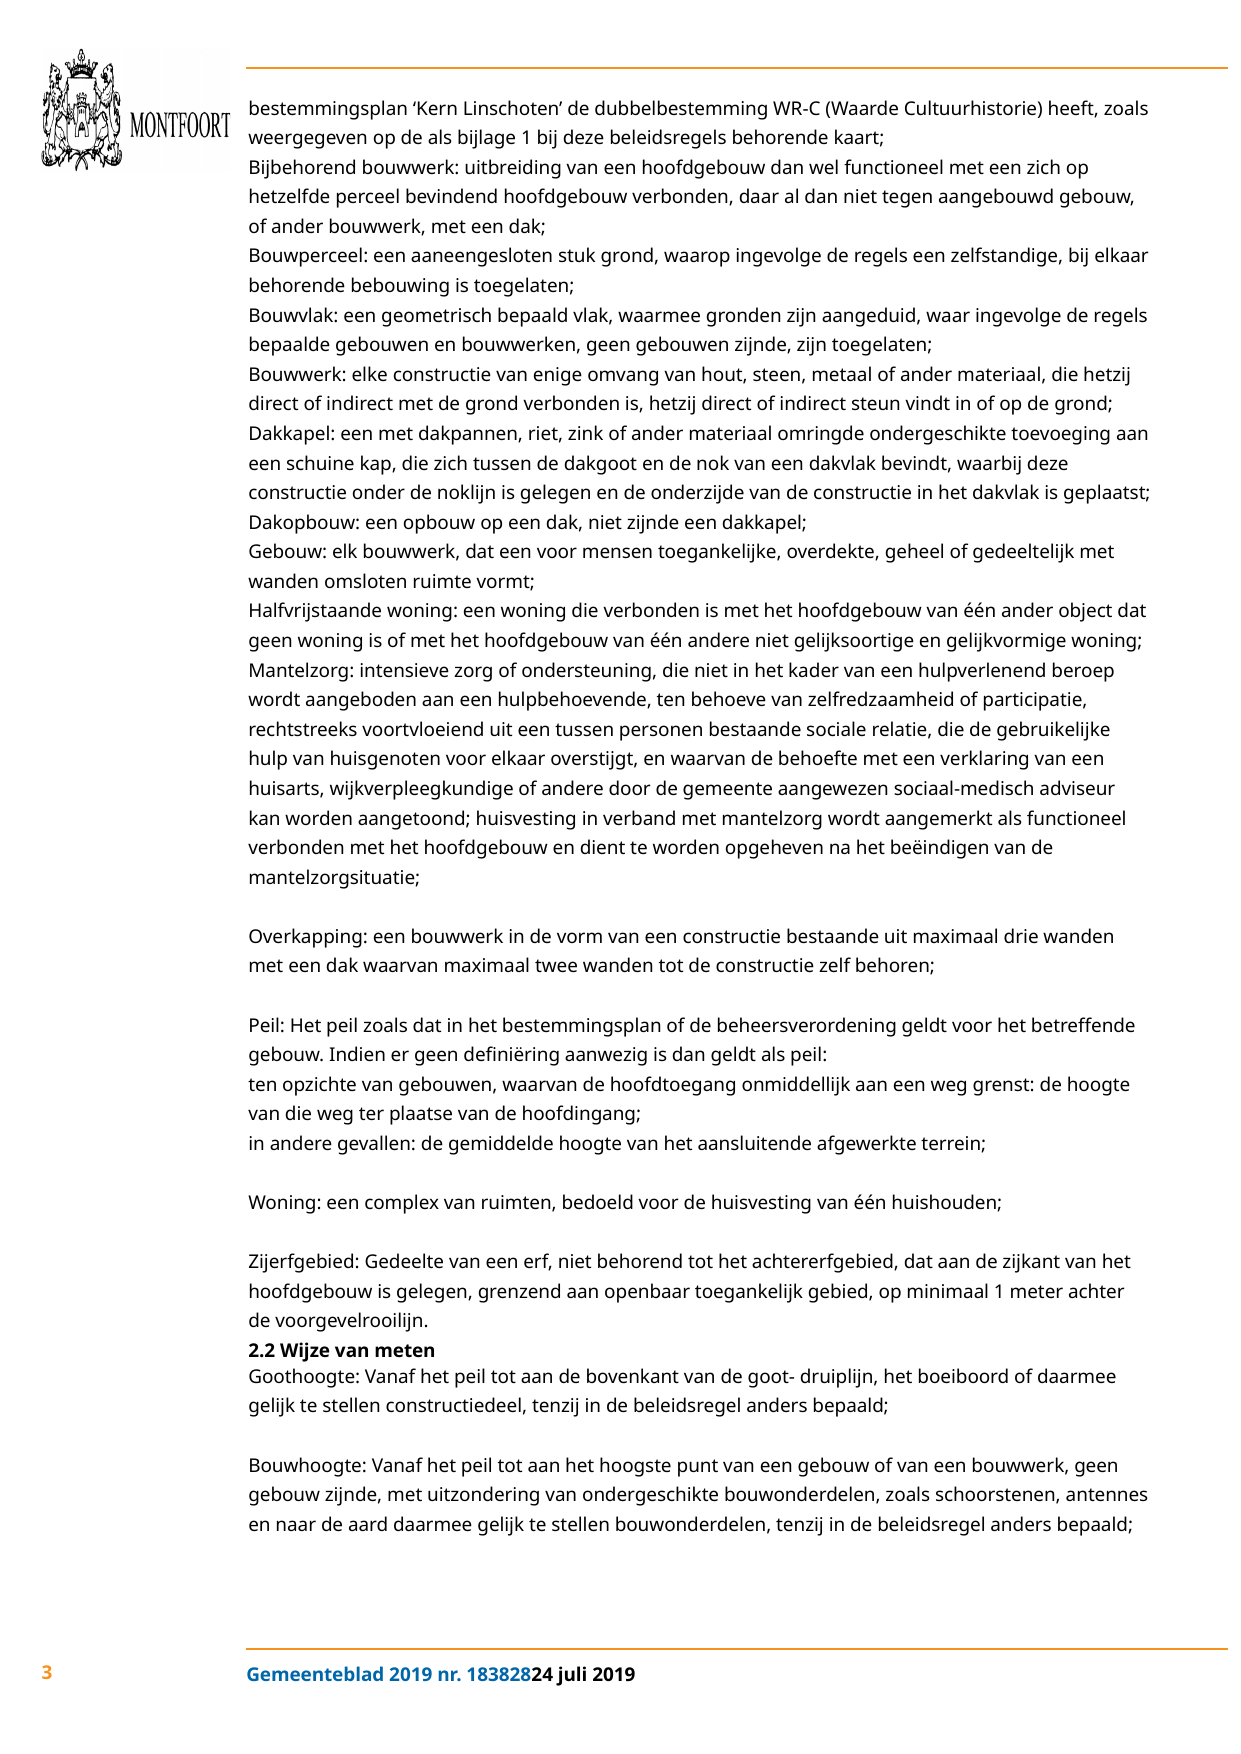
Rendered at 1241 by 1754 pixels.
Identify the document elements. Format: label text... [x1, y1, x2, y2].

text Woning: een complex van ruimten, bedoeld voor de huisvesting van één huishouden; [248, 1189, 1152, 1215]
picture [41, 47, 231, 172]
text Bijbehorend bouwwerk: uitbreiding van een hoofdgebouw dan wel functioneel met een zich op hetzelfde perceel bevindend hoofdgebouw verbonden, daar al dan niet tegen aangebouwd gebouw, of ander bouwwerk, met een dak; [248, 154, 1152, 239]
text Bouwvlak: een geometrisch bepaald vlak, waarmee gronden zijn aangeduid, waar ingevolge de regels bepaalde gebouwen en bouwwerken, geen gebouwen zijnde, zijn toegelaten; [248, 302, 1152, 357]
text Halfvrijstaande woning: een woning die verbonden is met het hoofdgebouw van één ander object dat geen woning is of met het hoofdgebouw van één andere niet gelijksoortige en gelijkvormige woning; [248, 598, 1152, 653]
text Bouwhoogte: Vanaf het peil tot aan het hoogste punt van een gebouw of van een bouwwerk, geen gebouw zijnde, met uitzondering van ondergeschikte bouwonderdelen, zoals schoorstenen, antennes en naar de aard daarmee gelijk te stellen bouwonderdelen, tenzij in de beleidsregel anders bepaald; [248, 1452, 1152, 1537]
text Mantelzorg: intensieve zorg of ondersteuning, die niet in het kader van een hulpverlenend beroep wordt aangeboden aan een hulpbehoevende, ten behoeve van zelfredzaamheid of participatie, rechtstreeks voortvloeiend uit een tussen personen bestaande sociale relatie, die de gebruikelijke hulp van huisgenoten voor elkaar overstijgt, en waarvan de behoefte met een verklaring van een huisarts, wijkverpleegkundige of andere door de gemeente aangewezen sociaal-medisch adviseur kan worden aangetoond; huisvesting in verband met mantelzorg wordt aangemerkt als functioneel verbonden met het hoofdgebouw en dient te worden opgeheven na het beëindigen van de mantelzorgsituatie; [248, 657, 1152, 890]
text bestemmingsplan ‘Kern Linschoten’ de dubbelbestemming WR-C (Waarde Cultuurhistorie) heeft, zoals weergegeven op de als bijlage 1 bij deze beleidsregels behorende kaart; [248, 95, 1152, 150]
text Dakopbouw: een opbouw op een dak, niet zijnde een dakkapel; [248, 509, 1152, 535]
text Goothoogte: Vanaf het peil tot aan de bovenkant van de goot- druiplijn, het boeiboord of daarmee gelijk te stellen constructiedeel, tenzij in de beleidsregel anders bepaald; [248, 1363, 1152, 1418]
text ten opzichte van gebouwen, waarvan de hoofdtoegang onmiddellijk aan een weg grenst: de hoogte van die weg ter plaatse van de hoofdingang; [248, 1071, 1152, 1126]
text in andere gevallen: de gemiddelde hoogte van het aansluitende afgewerkte terrein; [248, 1130, 1152, 1156]
text Zijerfgebied: Gedeelte van een erf, niet behorend tot het achtererfgebied, dat aan de zijkant van het hoofdgebouw is gelegen, grenzend aan openbaar toegankelijk gebied, op minimaal 1 meter achter de voorgevelrooilijn. [248, 1248, 1152, 1333]
text Peil: Het peil zoals dat in het bestemmingsplan of de beheersverordening geldt voor het betreffende gebouw. Indien er geen definiëring aanwezig is dan geldt als peil: [248, 1012, 1152, 1067]
text 2.2 Wijze van meten [248, 1337, 1152, 1363]
text Overkapping: een bouwwerk in de vorm van een constructie bestaande uit maximaal drie wanden met een dak waarvan maximaal twee wanden tot de constructie zelf behoren; [248, 923, 1152, 978]
text Dakkapel: een met dakpannen, riet, zink of ander materiaal omringde ondergeschikte toevoeging aan een schuine kap, die zich tussen de dakgoot en de nok van een dakvlak bevindt, waarbij deze constructie onder de noklijn is gelegen en de onderzijde van de constructie in het dakvlak is geplaatst; [248, 420, 1152, 505]
text Bouwwerk: elke constructie van enige omvang van hout, steen, metaal of ander materiaal, die hetzij direct of indirect met de grond verbonden is, hetzij direct of indirect steun vindt in of op de grond; [248, 361, 1152, 416]
text Bouwperceel: een aaneengesloten stuk grond, waarop ingevolge de regels een zelfstandige, bij elkaar behorende bebouwing is toegelaten; [248, 243, 1152, 298]
text Gebouw: elk bouwwerk, dat een voor mensen toegankelijke, overdekte, geheel of gedeeltelijk met wanden omsloten ruimte vormt; [248, 538, 1152, 594]
